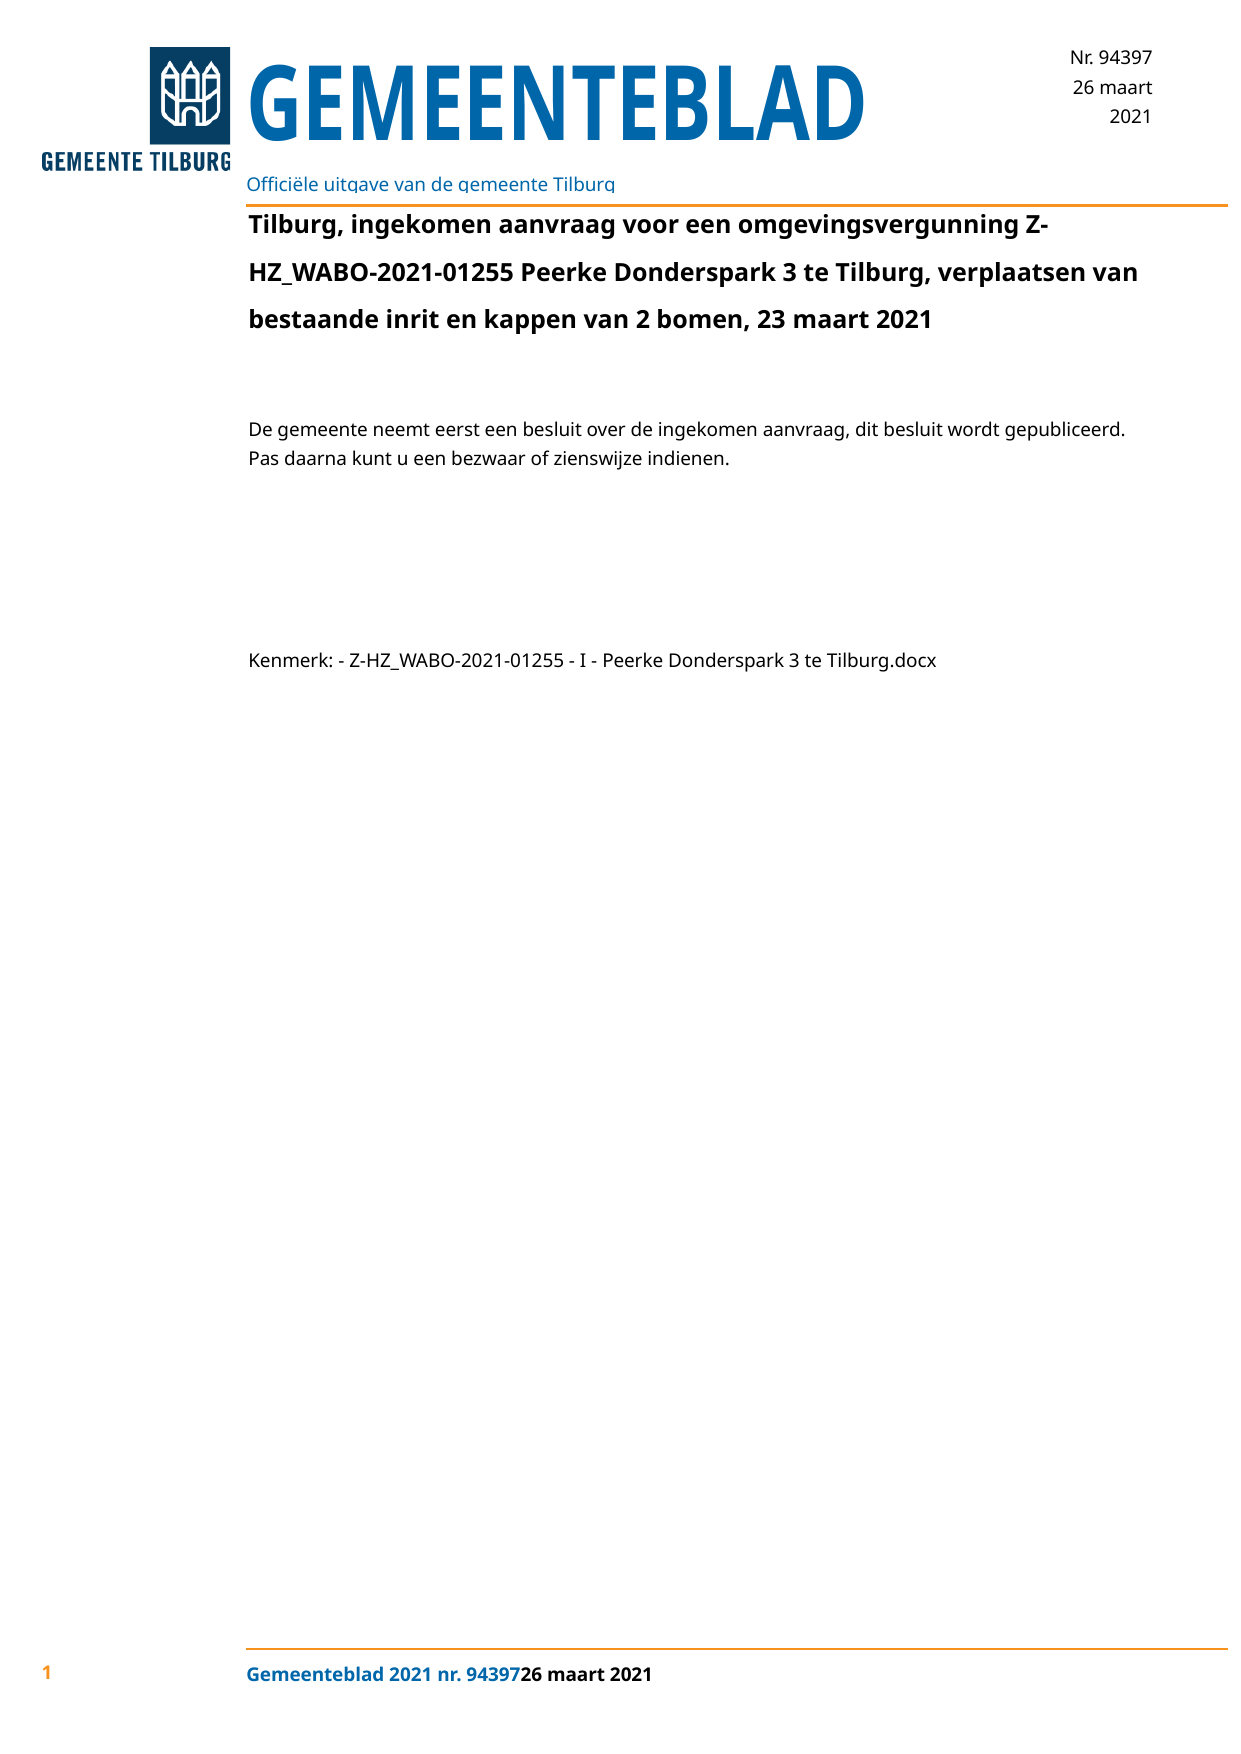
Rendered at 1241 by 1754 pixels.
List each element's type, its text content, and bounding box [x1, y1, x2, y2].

picture [41, 47, 231, 172]
text De gemeente neemt eerst een besluit over de ingekomen aanvraag, dit besluit wordt gepubliceerd. Pas daarna kunt u een bezwaar of zienswijze indienen. [248, 416, 1152, 471]
text Kenmerk: - Z-HZ_WABO-2021-01255 - I - Peerke Donderspark 3 te Tilburg.docx [248, 647, 1152, 673]
text Tilburg, ingekomen aanvraag voor een omgevingsvergunning Z-HZ_WABO-2021-01255 Peerke Donderspark 3 te Tilburg, verplaatsen van bestaande inrit en kappen van 2 bomen, 23 maart 2021 [248, 207, 1152, 336]
